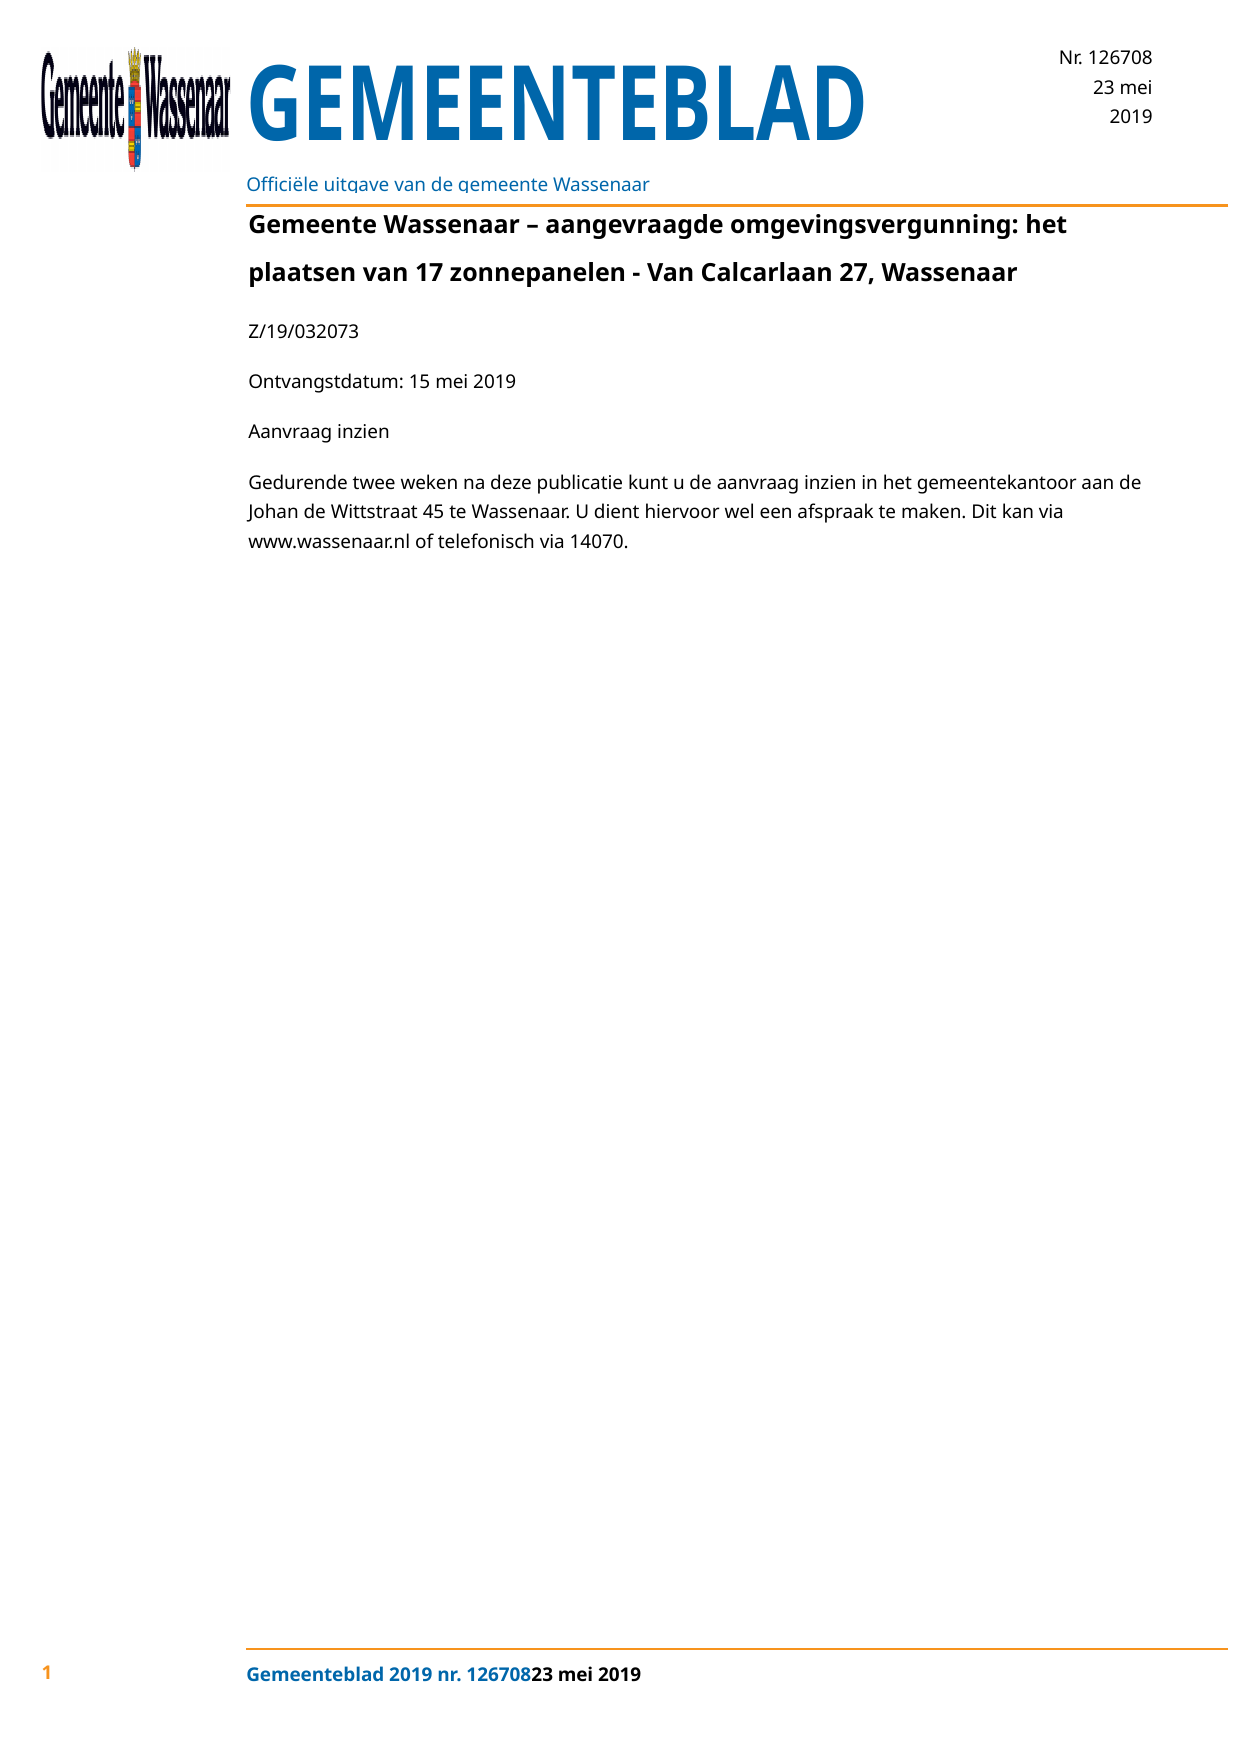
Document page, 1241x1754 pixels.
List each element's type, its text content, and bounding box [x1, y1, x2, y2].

picture [41, 47, 231, 172]
text Aanvraag inzien [248, 419, 1152, 444]
text Ontvangstdatum: 15 mei 2019 [248, 368, 1152, 394]
text Gedurende twee weken na deze publicatie kunt u de aanvraag inzien in het gemeentekantoor aan de Johan de Wittstraat 45 te Wassenaar. U dient hiervoor wel een afspraak te maken. Dit kan via www.wassenaar.nl of telefonisch via 14070. [248, 469, 1152, 554]
text Z/19/032073 [248, 318, 1152, 344]
text Gemeente Wassenaar – aangevraagde omgevingsvergunning: het plaatsen van 17 zonnepanelen - Van Calcarlaan 27, Wassenaar [248, 207, 1152, 288]
